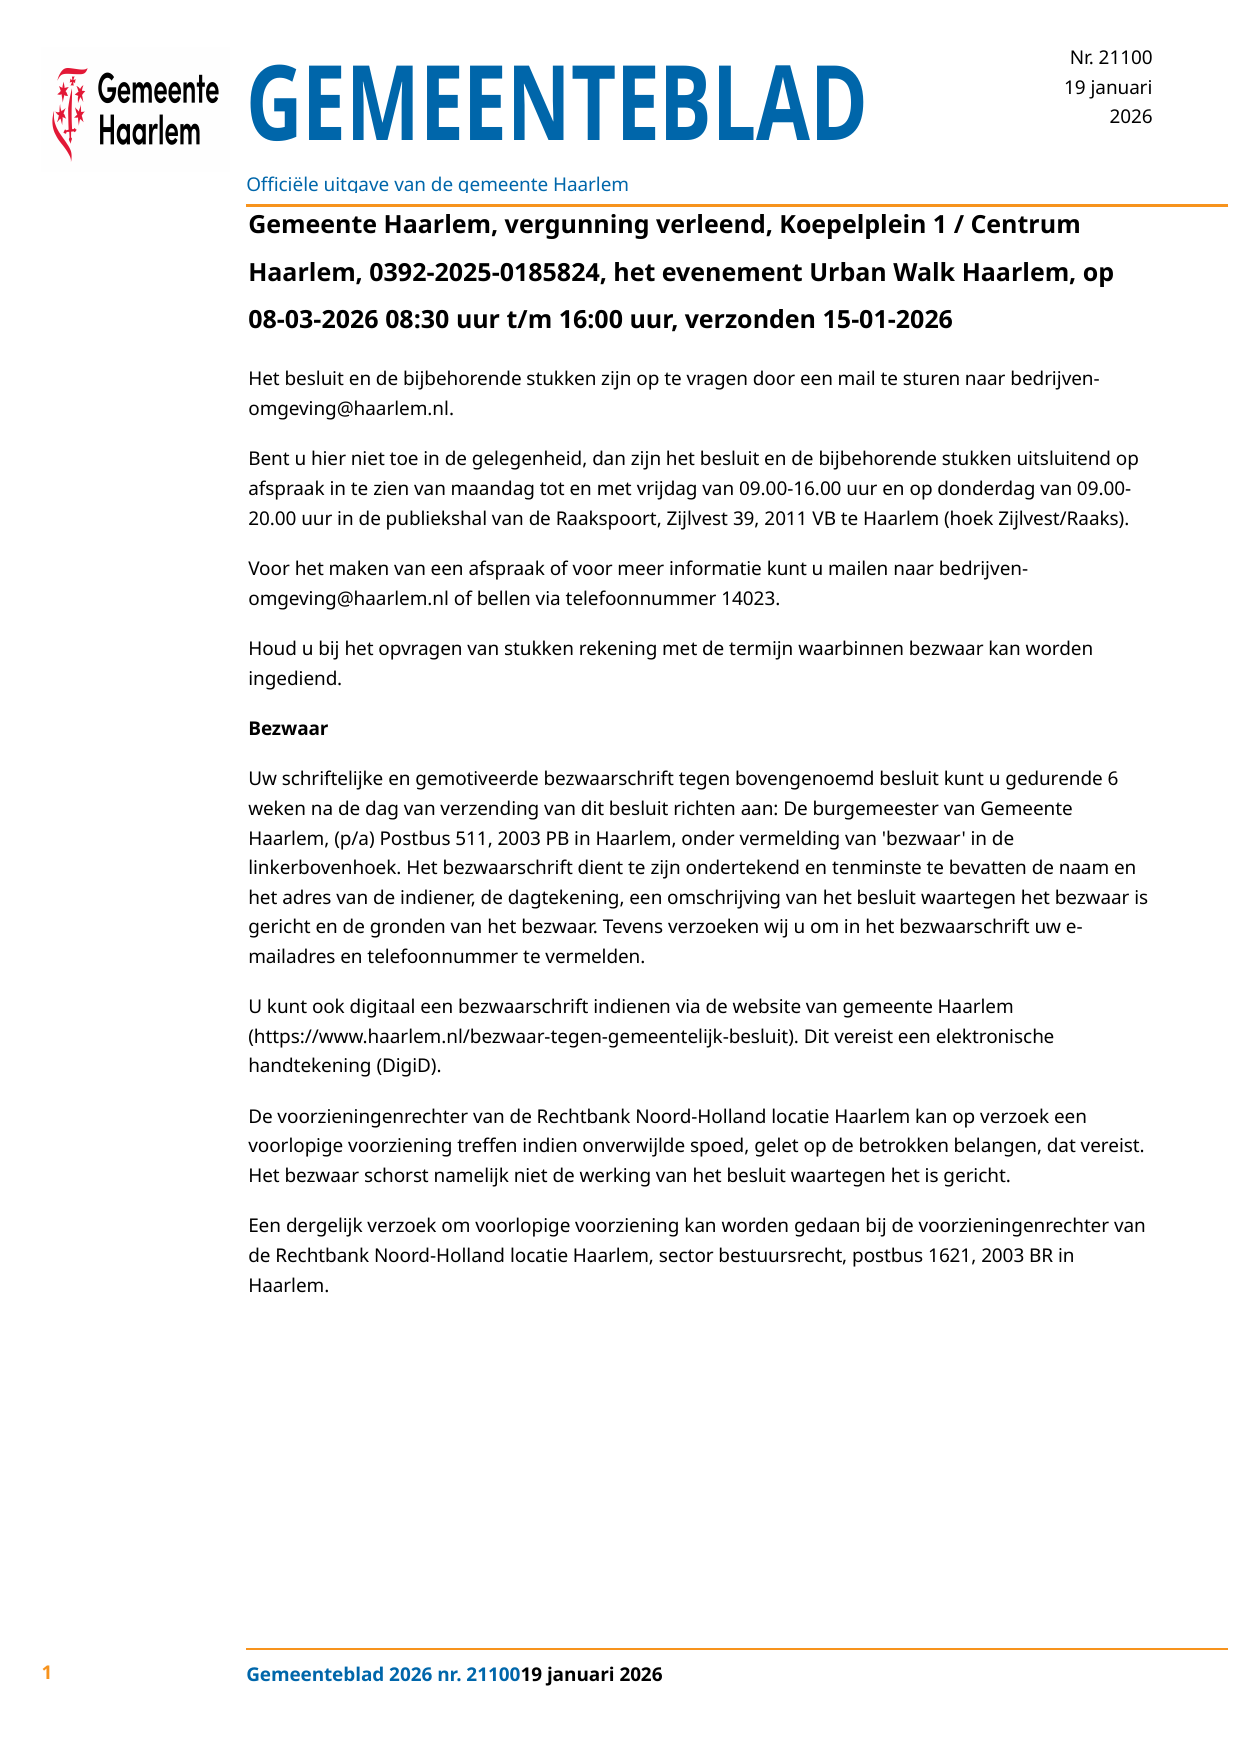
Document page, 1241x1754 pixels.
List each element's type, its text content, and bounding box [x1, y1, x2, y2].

text Bezwaar [248, 715, 1152, 741]
text Gemeente Haarlem, vergunning verleend, Koepelplein 1 / Centrum Haarlem, 0392-2025-0185824, het evenement Urban Walk Haarlem, op 08-03-2026 08:30 uur t/m 16:00 uur, verzonden 15-01-2026 [248, 207, 1152, 336]
text Voor het maken van een afspraak of voor meer informatie kunt u mailen naar bedrijven-omgeving@haarlem.nl of bellen via telefoonnummer 14023. [248, 555, 1152, 610]
text Uw schriftelijke en gemotiveerde bezwaarschrift tegen bovengenoemd besluit kunt u gedurende 6 weken na de dag van verzending van dit besluit richten aan: De burgemeester van Gemeente Haarlem, (p/a) Postbus 511, 2003 PB in Haarlem, onder vermelding van 'bezwaar' in de linkerbovenhoek. Het bezwaarschrift dient te zijn ondertekend en tenminste te bevatten de naam en het adres van de indiener, de dagtekening, een omschrijving van het besluit waartegen het bezwaar is gericht en de gronden van het bezwaar. Tevens verzoeken wij u om in het bezwaarschrift uw e-mailadres en telefoonnummer te vermelden. [248, 766, 1152, 969]
text De voorzieningenrechter van de Rechtbank Noord-Holland locatie Haarlem kan op verzoek een voorlopige voorziening treffen indien onverwijlde spoed, gelet op de betrokken belangen, dat vereist. Het bezwaar schorst namelijk niet de werking van het besluit waartegen het is gericht. [248, 1103, 1152, 1188]
text Een dergelijk verzoek om voorlopige voorziening kan worden gedaan bij de voorzieningenrechter van de Rechtbank Noord-Holland locatie Haarlem, sector bestuursrecht, postbus 1621, 2003 BR in Haarlem. [248, 1213, 1152, 1297]
text Het besluit en de bijbehorende stukken zijn op te vragen door een mail te sturen naar bedrijven-omgeving@haarlem.nl. [248, 366, 1152, 421]
picture [41, 47, 231, 172]
text U kunt ook digitaal een bezwaarschrift indienen via de website van gemeente Haarlem (https://www.haarlem.nl/bezwaar-tegen-gemeentelijk-besluit). Dit vereist een elektronische handtekening (DigiD). [248, 993, 1152, 1078]
text Houd u bij het opvragen van stukken rekening met de termijn waarbinnen bezwaar kan worden ingediend. [248, 635, 1152, 690]
text Bent u hier niet toe in de gelegenheid, dan zijn het besluit en de bijbehorende stukken uitsluitend op afspraak in te zien van maandag tot en met vrijdag van 09.00-16.00 uur en op donderdag van 09.00-20.00 uur in de publiekshal van de Raakspoort, Zijlvest 39, 2011 VB te Haarlem (hoek Zijlvest/Raaks). [248, 446, 1152, 530]
